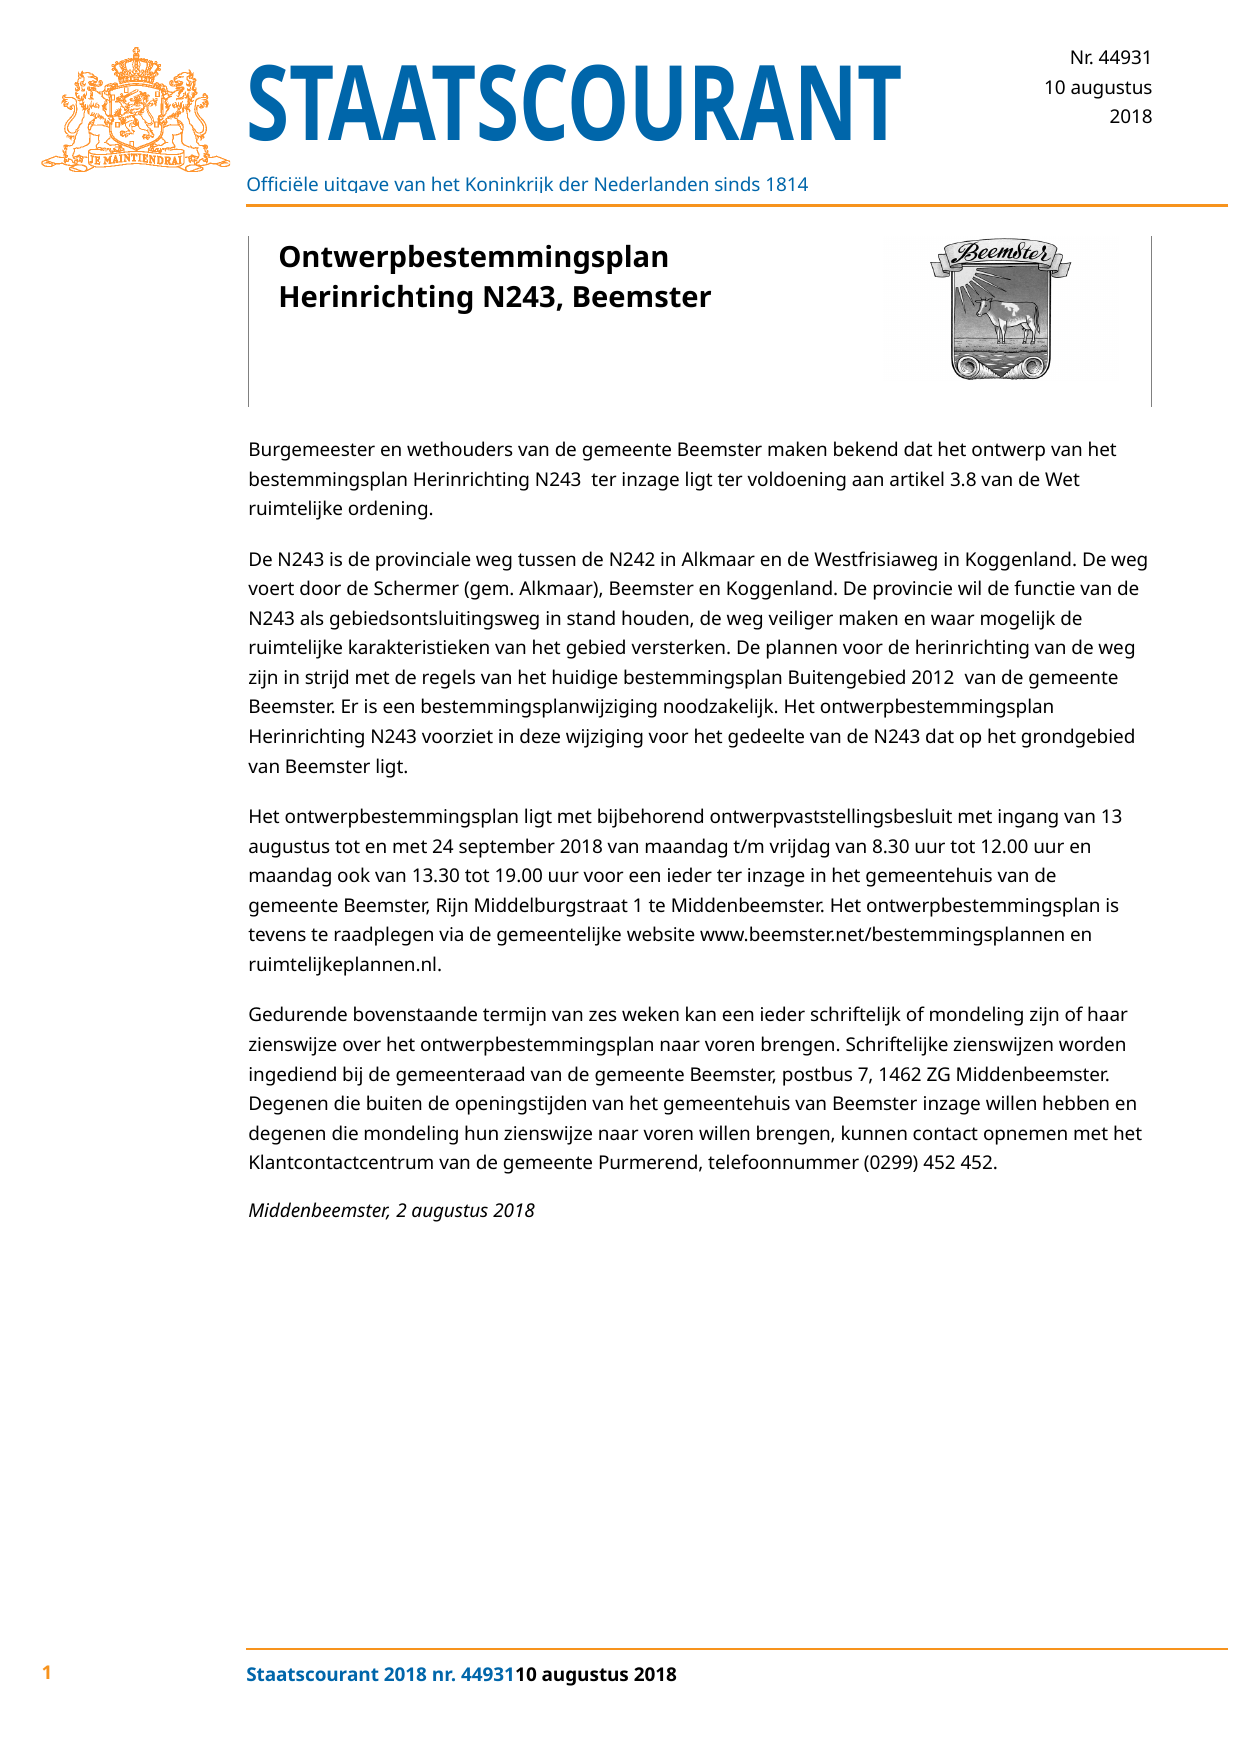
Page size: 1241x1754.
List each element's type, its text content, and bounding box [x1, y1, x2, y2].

text De N243 is de provinciale weg tussen de N242 in Alkmaar en de Westfrisiaweg in Koggenland. De weg voert door de Schermer (gem. Alkmaar), Beemster en Koggenland. De provincie wil de functie van de N243 als gebiedsontsluitingsweg in stand houden, de weg veiliger maken en waar mogelijk de ruimtelijke karakteristieken van het gebied versterken. De plannen voor de herinrichting van de weg zijn in strijd met de regels van het huidige bestemmingsplan Buitengebied 2012 van de gemeente Beemster. Er is een bestemmingsplanwijziging noodzakelijk. Het ontwerpbestemmingsplan Herinrichting N243 voorziet in deze wijziging voor het gedeelte van de N243 dat op het grondgebied van Beemster ligt. [248, 546, 1152, 778]
text Burgemeester en wethouders van de gemeente Beemster maken bekend dat het ontwerp van het bestemmingsplan Herinrichting N243 ter inzage ligt ter voldoening aan artikel 3.8 van de Wet ruimtelijke ordening. [248, 436, 1152, 521]
picture [882, 236, 1119, 381]
picture [41, 47, 231, 172]
table_header [850, 236, 1151, 407]
text Middenbeemster, 2 augustus 2018 [248, 1197, 1152, 1223]
text Het ontwerpbestemmingsplan ligt met bijbehorend ontwerpvaststellingsbesluit met ingang van 13 augustus tot en met 24 september 2018 van maandag t/m vrijdag van 8.30 uur tot 12.00 uur en maandag ook van 13.30 tot 19.00 uur voor een ieder ter inzage in het gemeentehuis van de gemeente Beemster, Rijn Middelburgstraat 1 te Middenbeemster. Het ontwerpbestemmingsplan is tevens te raadplegen via de gemeentelijke website www.beemster.net/bestemmingsplannen en ruimtelijkeplannen.nl. [248, 803, 1152, 977]
table_header Ontwerpbestemmingsplan Herinrichting N243, Beemster [249, 236, 850, 407]
text Gedurende bovenstaande termijn van zes weken kan een ieder schriftelijk of mondeling zijn of haar zienswijze over het ontwerpbestemmingsplan naar voren brengen. Schriftelijke zienswijzen worden ingediend bij de gemeenteraad van de gemeente Beemster, postbus 7, 1462 ZG Middenbeemster. Degenen die buiten de openingstijden van het gemeentehuis van Beemster inzage willen hebben en degenen die mondeling hun zienswijze naar voren willen brengen, kunnen contact opnemen met het Klantcontactcentrum van de gemeente Purmerend, telefoonnummer (0299) 452 452. [248, 1002, 1152, 1175]
